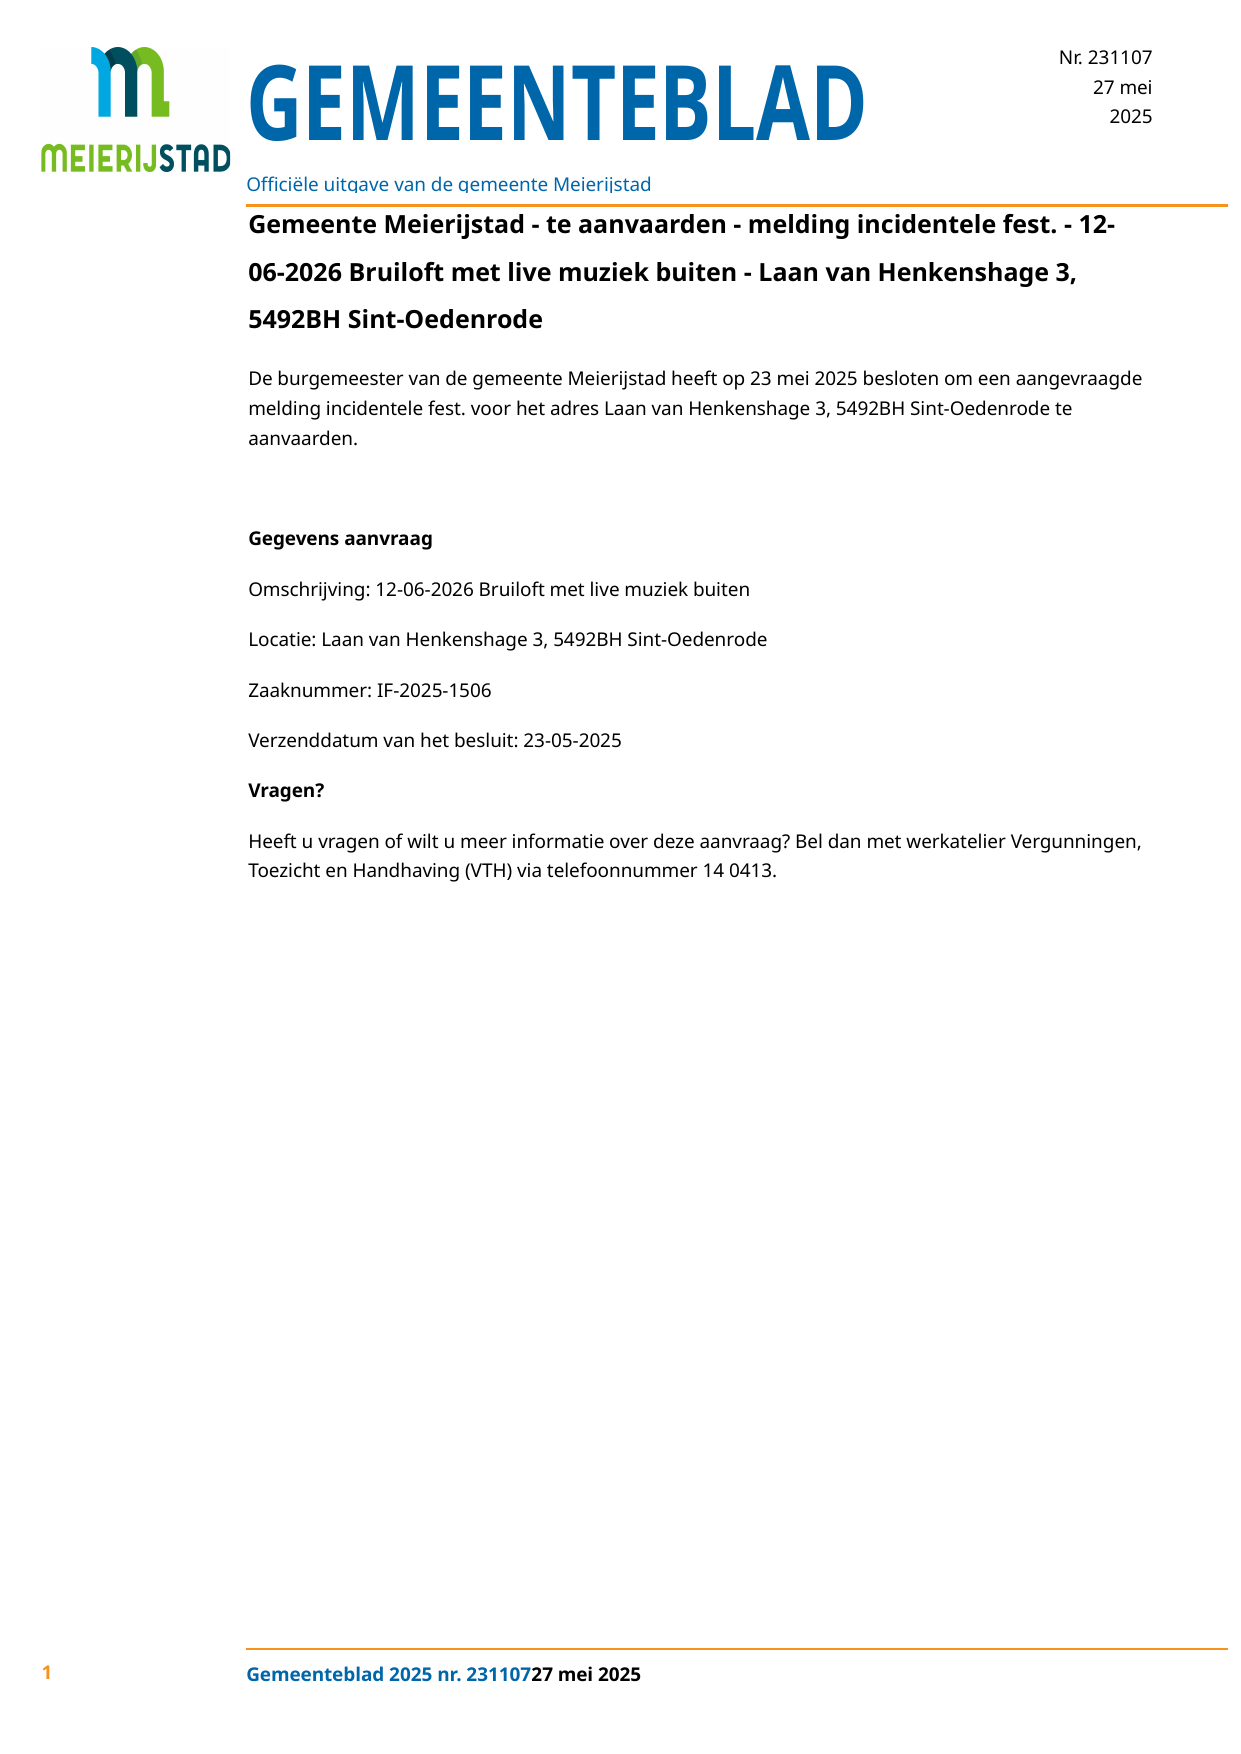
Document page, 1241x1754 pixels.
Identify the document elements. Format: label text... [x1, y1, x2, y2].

text Zaaknummer: IF-2025-1506 [248, 677, 1152, 702]
text Verzenddatum van het besluit: 23-05-2025 [248, 727, 1152, 753]
text Omschrijving: 12-06-2026 Bruiloft met live muziek buiten [248, 576, 1152, 602]
text Locatie: Laan van Henkenshage 3, 5492BH Sint-Oedenrode [248, 626, 1152, 652]
text Heeft u vragen of wilt u meer informatie over deze aanvraag? Bel dan met werkatelier Vergunningen, Toezicht en Handhaving (VTH) via telefoonnummer 14 0413. [248, 828, 1152, 883]
picture [41, 47, 231, 172]
text Gegevens aanvraag [248, 526, 1152, 551]
text De burgemeester van de gemeente Meierijstad heeft op 23 mei 2025 besloten om een aangevraagde melding incidentele fest. voor het adres Laan van Henkenshage 3, 5492BH Sint-Oedenrode te aanvaarden. [248, 366, 1152, 450]
text Vragen? [248, 778, 1152, 803]
text Gemeente Meierijstad - te aanvaarden - melding incidentele fest. - 12-06-2026 Bruiloft met live muziek buiten - Laan van Henkenshage 3, 5492BH Sint-Oedenrode [248, 207, 1152, 336]
